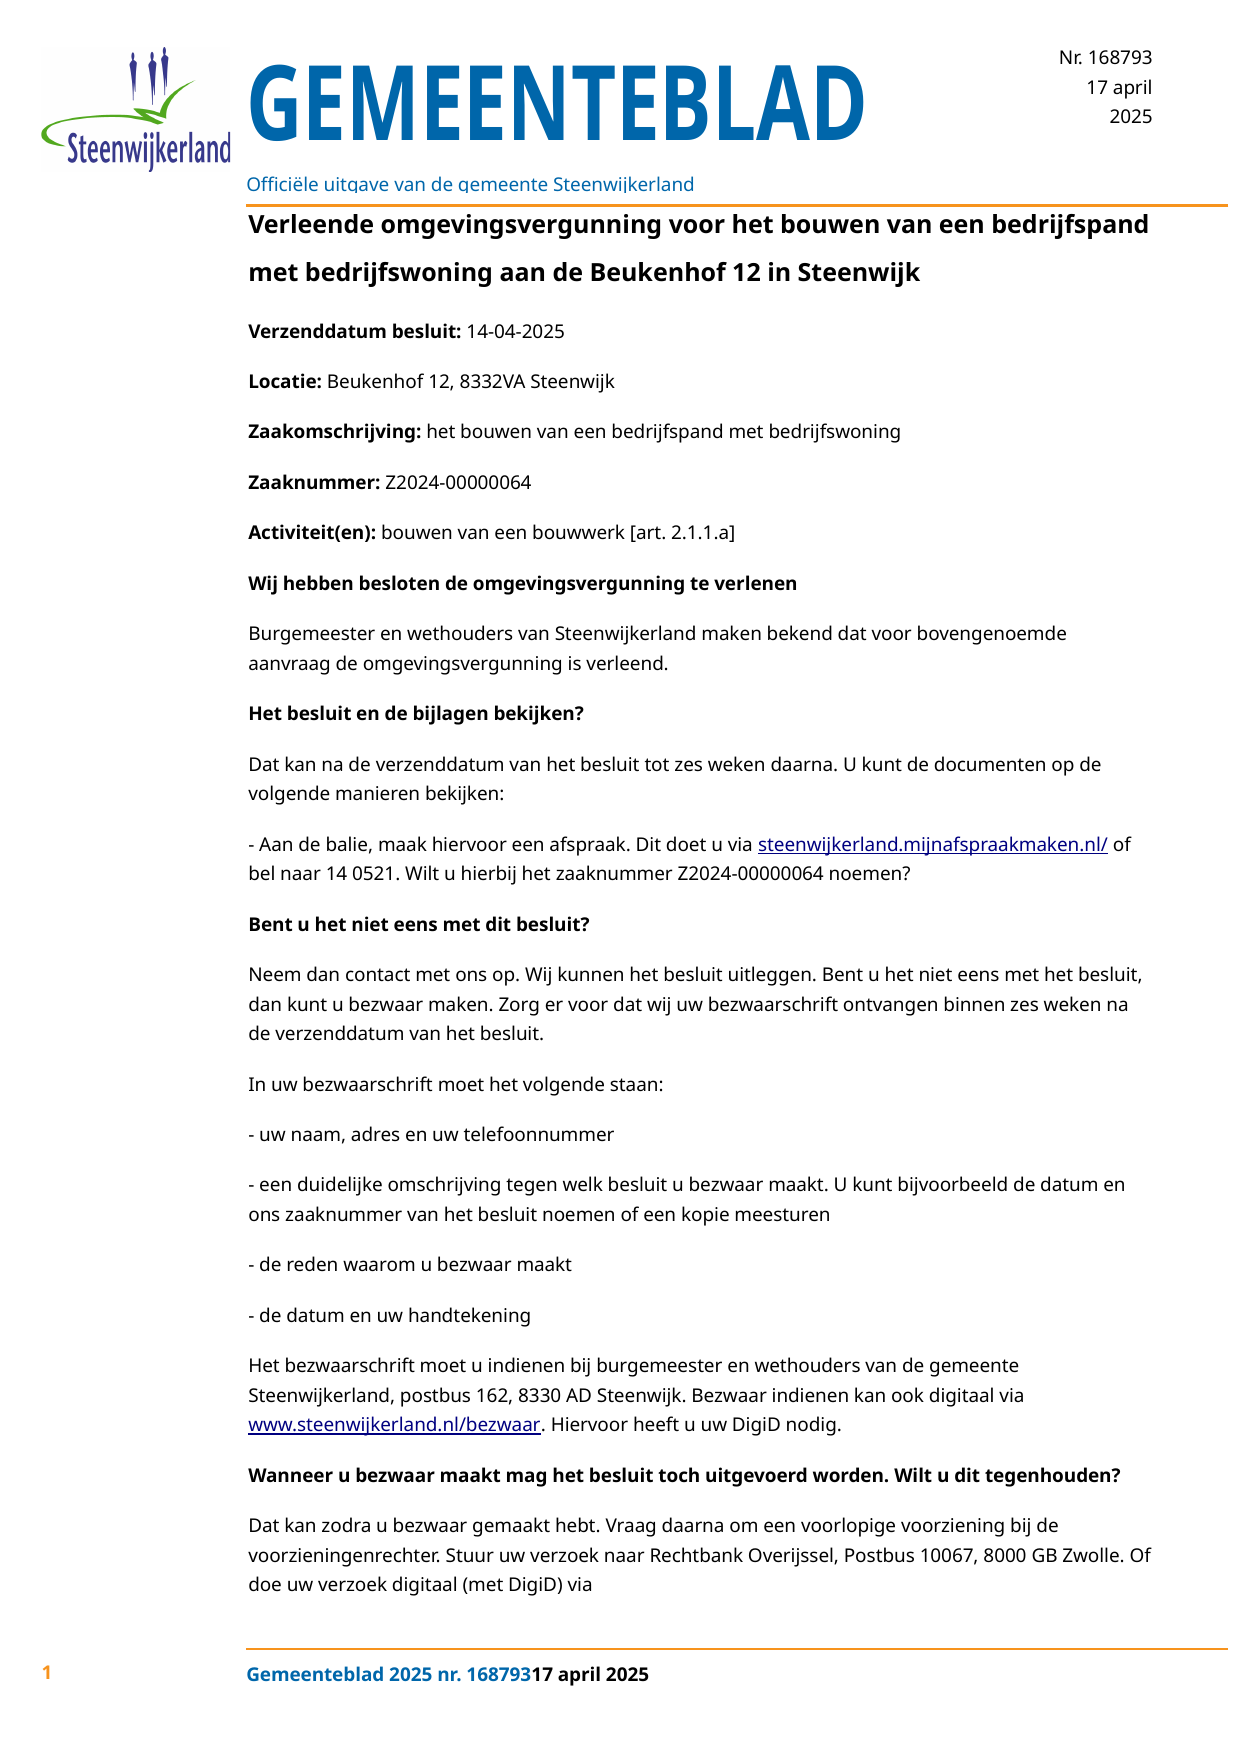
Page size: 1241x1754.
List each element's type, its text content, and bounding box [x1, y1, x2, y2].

text In uw bezwaarschrift moet het volgende staan: [248, 1071, 1152, 1097]
text Activiteit(en): bouwen van een bouwwerk [art. 2.1.1.a] [248, 519, 1152, 545]
text Zaaknummer: Z2024-00000064 [248, 469, 1152, 495]
text Bent u het niet eens met dit besluit? [248, 911, 1152, 937]
text Het bezwaarschrift moet u indienen bij burgemeester en wethouders van de gemeente Steenwijkerland, postbus 162, 8330 AD Steenwijk. Bezwaar indienen kan ook digitaal via www.steenwijkerland.nl/bezwaar. Hiervoor heeft u uw DigiD nodig. [248, 1352, 1152, 1437]
text Het besluit en de bijlagen bekijken? [248, 700, 1152, 726]
picture [41, 47, 231, 172]
text - Aan de balie, maak hiervoor een afspraak. Dit doet u via steenwijkerland.mijnafspraakmaken.nl/ of bel naar 14 0521. Wilt u hierbij het zaaknummer Z2024-00000064 noemen? [248, 831, 1152, 886]
text Wij hebben besloten de omgevingsvergunning te verlenen [248, 570, 1152, 596]
text Verzenddatum besluit: 14-04-2025 [248, 318, 1152, 344]
text - de datum en uw handtekening [248, 1302, 1152, 1328]
text Verleende omgevingsvergunning voor het bouwen van een bedrijfspand met bedrijfswoning aan de Beukenhof 12 in Steenwijk [248, 207, 1152, 288]
text - uw naam, adres en uw telefoonnummer [248, 1121, 1152, 1147]
text Locatie: Beukenhof 12, 8332VA Steenwijk [248, 368, 1152, 394]
text Dat kan zodra u bezwaar gemaakt hebt. Vraag daarna om een voorlopige voorziening bij de voorzieningenrechter. Stuur uw verzoek naar Rechtbank Overijssel, Postbus 10067, 8000 GB Zwolle. Of doe uw verzoek digitaal (met DigiD) via [248, 1512, 1152, 1597]
text - een duidelijke omschrijving tegen welk besluit u bezwaar maakt. U kunt bijvoorbeeld de datum en ons zaaknummer van het besluit noemen of een kopie meesturen [248, 1172, 1152, 1227]
text - de reden waarom u bezwaar maakt [248, 1252, 1152, 1277]
text Burgemeester en wethouders van Steenwijkerland maken bekend dat voor bovengenoemde aanvraag de omgevingsvergunning is verleend. [248, 620, 1152, 676]
text Wanneer u bezwaar maakt mag het besluit toch uitgevoerd worden. Wilt u dit tegenhouden? [248, 1462, 1152, 1488]
text Neem dan contact met ons op. Wij kunnen het besluit uitleggen. Bent u het niet eens met het besluit, dan kunt u bezwaar maken. Zorg er voor dat wij uw bezwaarschrift ontvangen binnen zes weken na de verzenddatum van het besluit. [248, 961, 1152, 1046]
text Zaakomschrijving: het bouwen van een bedrijfspand met bedrijfswoning [248, 419, 1152, 444]
text Dat kan na de verzenddatum van het besluit tot zes weken daarna. U kunt de documenten op de volgende manieren bekijken: [248, 751, 1152, 806]
